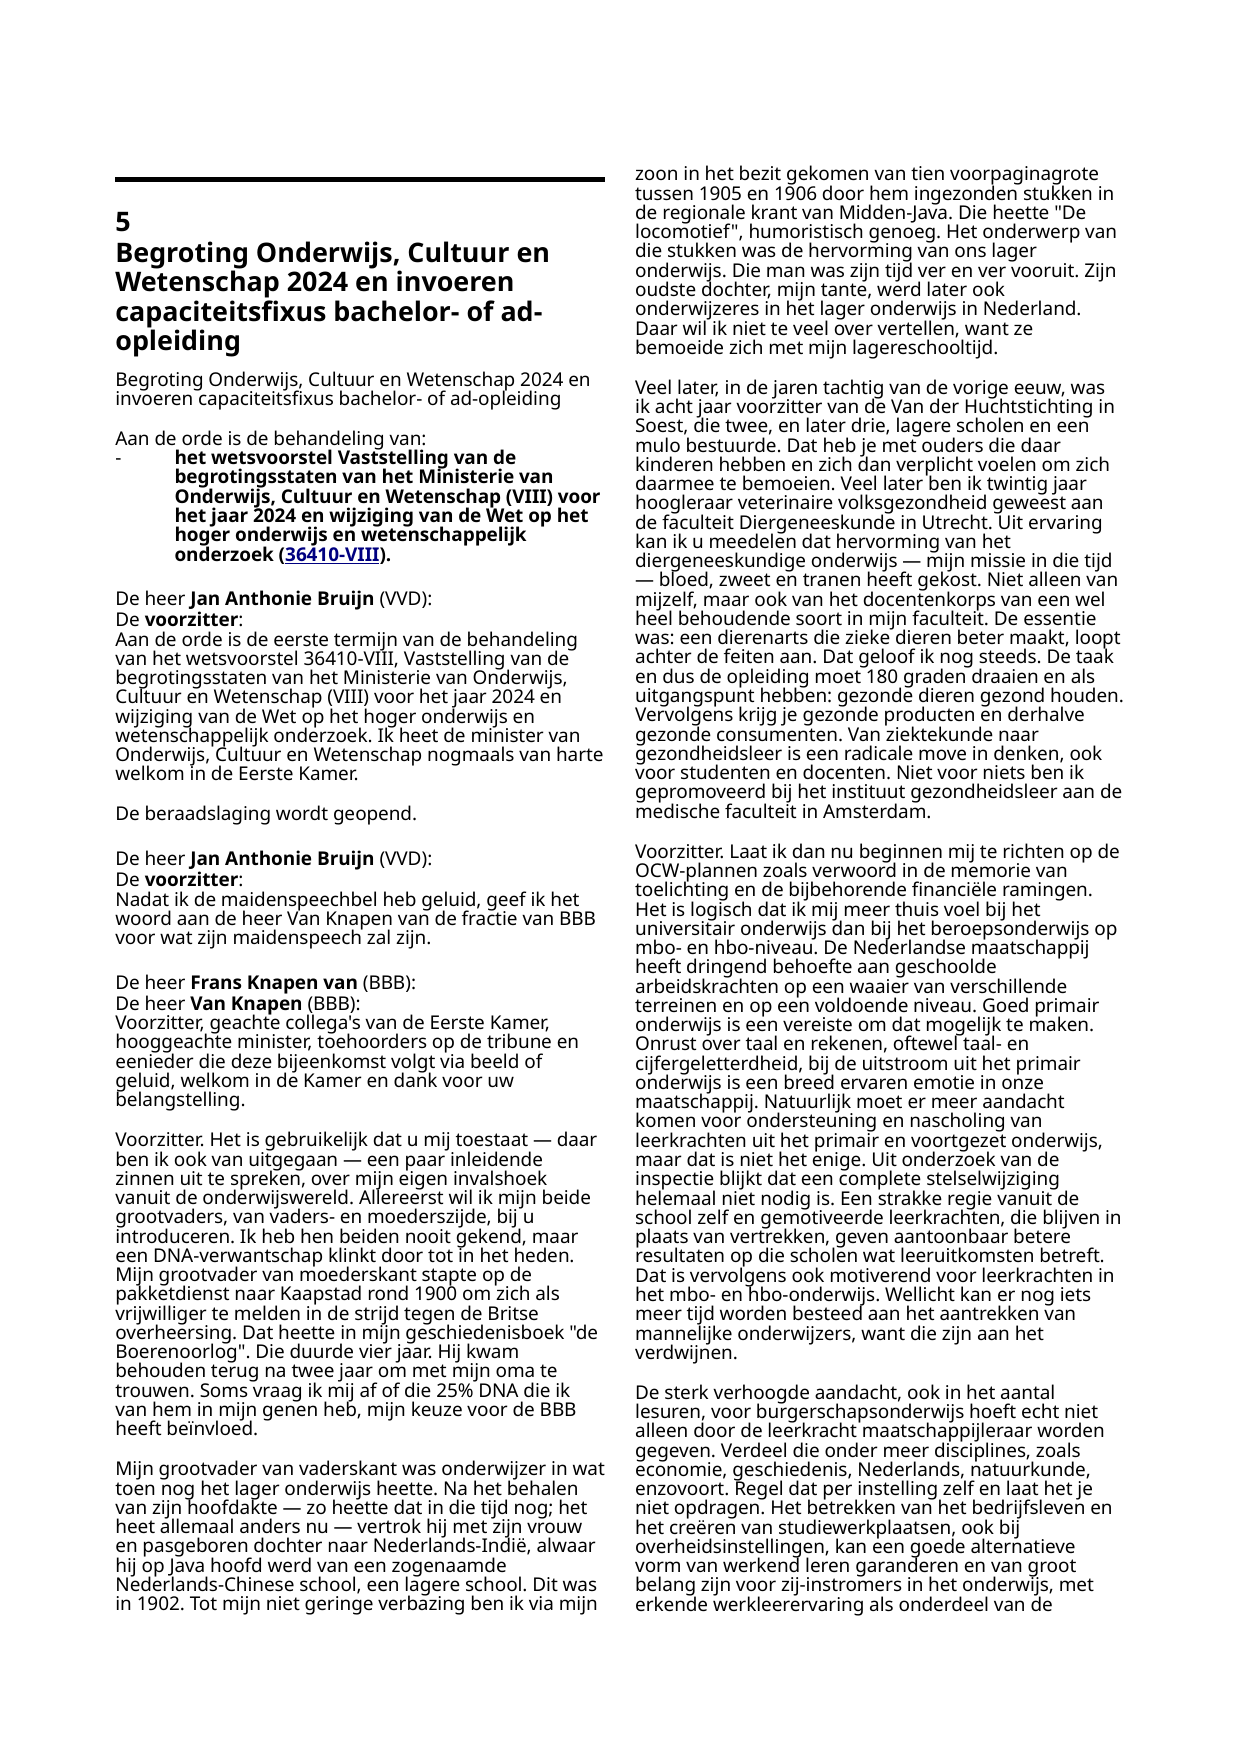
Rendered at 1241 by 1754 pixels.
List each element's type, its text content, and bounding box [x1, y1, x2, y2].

text Begroting Onderwijs, Cultuur en Wetenschap 2024 en invoeren capaciteitsfixus bachelor- of ad-opleiding [115, 239, 605, 371]
text De heer Frans Knapen van (BBB): [115, 969, 605, 995]
text Aan de orde is de eerste termijn van de behandeling van het wetsvoorstel 36410-VIII, Vaststelling van de begrotingsstaten van het Ministerie van Onderwijs, Cultuur en Wetenschap (VIII) voor het jaar 2024 en wijziging van de Wet op het hoger onderwijs en wetenschappelijk onderzoek. Ik heet de minister van Onderwijs, Cultuur en Wetenschap nogmaals van harte welkom in de Eerste Kamer. [115, 631, 605, 785]
text Veel later, in de jaren tachtig van de vorige eeuw, was ik acht jaar voorzitter van de Van der Huchtstichting in Soest, die twee, en later drie, lagere scholen en een mulo bestuurde. Dat heb je met ouders die daar kinderen hebben en zich dan verplicht voelen om zich daarmee te bemoeien. Veel later ben ik twintig jaar hoogleraar veterinaire volksgezondheid geweest aan de faculteit Diergeneeskunde in Utrecht. Uit ervaring kan ik u meedelen dat hervorming van het diergeneeskundige onderwijs — mijn missie in die tijd — bloed, zweet en tranen heeft gekost. Niet alleen van mijzelf, maar ook van het docentenkorps van een wel heel behoudende soort in mijn faculteit. De essentie was: een dierenarts die zieke dieren beter maakt, loopt achter de feiten aan. Dat geloof ik nog steeds. De taak en dus de opleiding moet 180 graden draaien en als uitgangspunt hebben: gezonde dieren gezond houden. Vervolgens krijg je gezonde producten en derhalve gezonde consumenten. Van ziektekunde naar gezondheidsleer is een radicale move in denken, ook voor studenten en docenten. Niet voor niets ben ik gepromoveerd bij het instituut gezondheidsleer aan de medische faculteit in Amsterdam. [635, 379, 1125, 822]
text De heer Jan Anthonie Bruijn (VVD): [115, 846, 605, 871]
text De voorzitter: [115, 871, 605, 891]
text Aan de orde is de behandeling van: [115, 430, 605, 449]
text De sterk verhoogde aandacht, ook in het aantal lesuren, voor burgerschapsonderwijs hoeft echt niet alleen door de leerkracht maatschappijleraar worden gegeven. Verdeel die onder meer disciplines, zoals economie, geschiedenis, Nederlands, natuurkunde, enzovoort. Regel dat per instelling zelf en laat het je niet opdragen. Het betrekken van het bedrijfsleven en het creëren van studiewerkplaatsen, ook bij overheidsinstellingen, kan een goede alternatieve vorm van werkend leren garanderen en van groot belang zijn voor zij-instromers in het onderwijs, met erkende werkleerervaring als onderdeel van de [635, 1384, 1125, 1615]
text Voorzitter. Het is gebruikelijk dat u mij toestaat — daar ben ik ook van uitgegaan — een paar inleidende zinnen uit te spreken, over mijn eigen invalshoek vanuit de onderwijswereld. Allereerst wil ik mijn beide grootvaders, van vaders- en moederszijde, bij u introduceren. Ik heb hen beiden nooit gekend, maar een DNA-verwantschap klinkt door tot in het heden. Mijn grootvader van moederskant stapte op de pakketdienst naar Kaapstad rond 1900 om zich als vrijwilliger te melden in de strijd tegen de Britse overheersing. Dat heette in mijn geschiedenisboek "de Boerenoorlog". Die duurde vier jaar. Hij kwam behouden terug na twee jaar om met mijn oma te trouwen. Soms vraag ik mij af of die 25% DNA die ik van hem in mijn genen heb, mijn keuze voor de BBB heeft beïnvloed. [115, 1131, 605, 1439]
text Mijn grootvader van vaderskant was onderwijzer in wat toen nog het lager onderwijs heette. Na het behalen van zijn hoofdakte — zo heette dat in die tijd nog; het heet allemaal anders nu — vertrok hij met zijn vrouw en pasgeboren dochter naar Nederlands-Indië, alwaar hij op Java hoofd werd van een zogenaamde Nederlands-Chinese school, een lagere school. Dit was in 1902. Tot mijn niet geringe verbazing ben ik via mijn [115, 1460, 605, 1614]
text Voorzitter, geachte collega's van de Eerste Kamer, hooggeachte minister, toehoorders op de tribune en eenieder die deze bijeenkomst volgt via beeld of geluid, welkom in de Kamer en dank voor uw belangstelling. [115, 1014, 605, 1111]
text 5 [115, 203, 605, 239]
text zoon in het bezit gekomen van tien voorpaginagrote tussen 1905 en 1906 door hem ingezonden stukken in de regionale krant van Midden-Java. Die heette "De locomotief", humoristisch genoeg. Het onderwerp van die stukken was de hervorming van ons lager onderwijs. Die man was zijn tijd ver en ver vooruit. Zijn oudste dochter, mijn tante, werd later ook onderwijzeres in het lager onderwijs in Nederland. Daar wil ik niet te veel over vertellen, want ze bemoeide zich met mijn lagereschooltijd. [635, 165, 1125, 358]
text De heer Jan Anthonie Bruijn (VVD): [115, 586, 605, 611]
text De voorzitter: [115, 611, 605, 631]
text De beraadslaging wordt geopend. [115, 805, 605, 825]
list het wetsvoorstel Vaststelling van de begrotingsstaten van het Ministerie van Onderwijs, Cultuur en Wetenschap (VIII) voor het jaar 2024 en wijziging van de Wet op het hoger onderwijs en wetenschappelijk onderzoek (36410-VIII). [115, 449, 605, 565]
text Begroting Onderwijs, Cultuur en Wetenschap 2024 en invoeren capaciteitsfixus bachelor- of ad-opleiding [115, 371, 605, 409]
text De heer Van Knapen (BBB): [115, 995, 605, 1014]
text Nadat ik de maidenspeechbel heb geluid, geef ik het woord aan de heer Van Knapen van de fractie van BBB voor wat zijn maidenspeech zal zijn. [115, 891, 605, 948]
text Voorzitter. Laat ik dan nu beginnen mij te richten op de OCW-plannen zoals verwoord in de memorie van toelichting en de bijbehorende financiële ramingen. Het is logisch dat ik mij meer thuis voel bij het universitair onderwijs dan bij het beroepsonderwijs op mbo- en hbo-niveau. De Nederlandse maatschappij heeft dringend behoefte aan geschoolde arbeidskrachten op een waaier van verschillende terreinen en op een voldoende niveau. Goed primair onderwijs is een vereiste om dat mogelijk te maken. Onrust over taal en rekenen, oftewel taal- en cijfergeletterdheid, bij de uitstroom uit het primair onderwijs is een breed ervaren emotie in onze maatschappij. Natuurlijk moet er meer aandacht komen voor ondersteuning en nascholing van leerkrachten uit het primair en voortgezet onderwijs, maar dat is niet het enige. Uit onderzoek van de inspectie blijkt dat een complete stelselwijziging helemaal niet nodig is. Een strakke regie vanuit de school zelf en gemotiveerde leerkrachten, die blijven in plaats van vertrekken, geven aantoonbaar betere resultaten op die scholen wat leeruitkomsten betreft. Dat is vervolgens ook motiverend voor leerkrachten in het mbo- en hbo-onderwijs. Wellicht kan er nog iets meer tijd worden besteed aan het aantrekken van mannelijke onderwijzers, want die zijn aan het verdwijnen. [635, 843, 1125, 1363]
